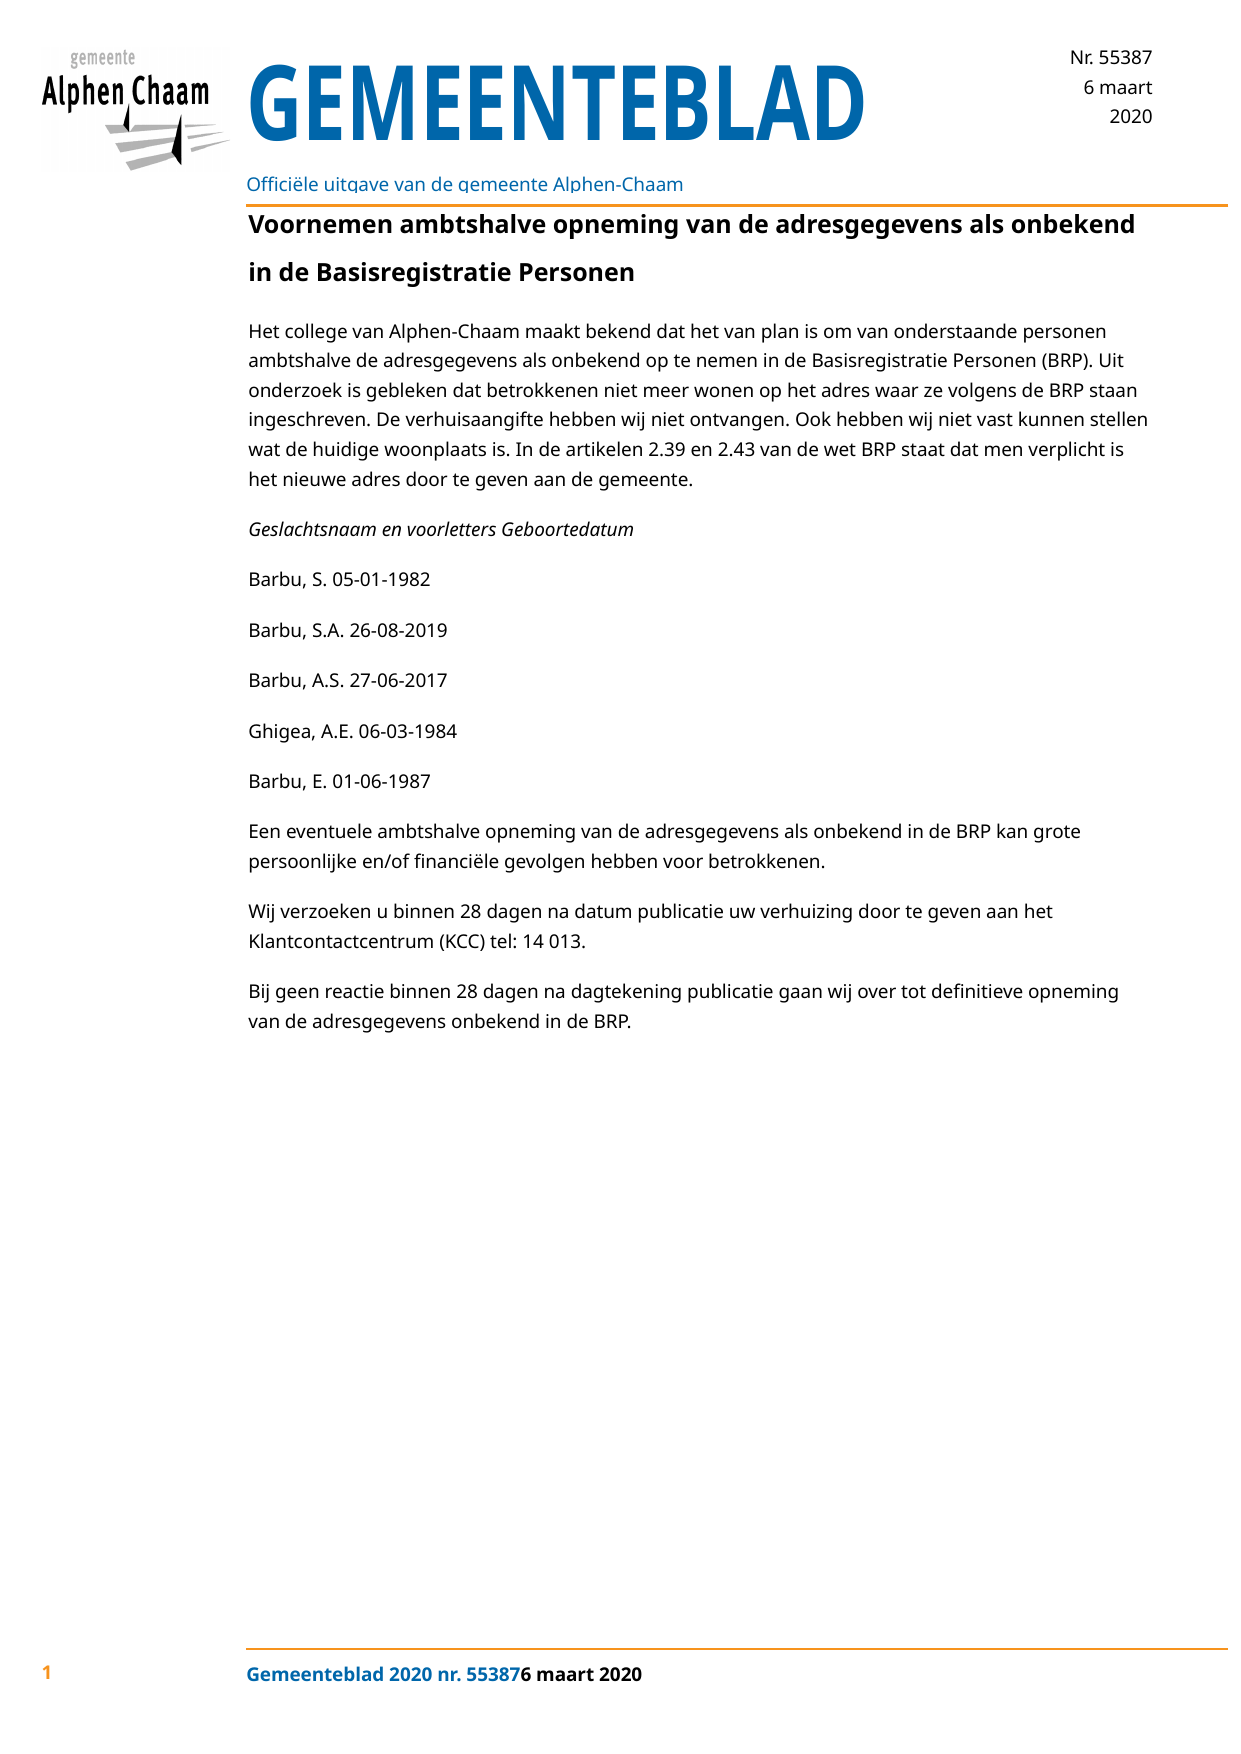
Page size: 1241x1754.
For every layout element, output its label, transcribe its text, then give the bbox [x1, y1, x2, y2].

text Wij verzoeken u binnen 28 dagen na datum publicatie uw verhuizing door te geven aan het Klantcontactcentrum (KCC) tel: 14 013. [248, 899, 1152, 954]
text Geslachtsnaam en voorletters Geboortedatum [248, 516, 1152, 542]
text Bij geen reactie binnen 28 dagen na dagtekening publicatie gaan wij over tot definitieve opneming van de adresgegevens onbekend in de BRP. [248, 979, 1152, 1034]
text Ghigea, A.E. 06-03-1984 [248, 718, 1152, 744]
text Barbu, E. 01-06-1987 [248, 768, 1152, 794]
text Barbu, A.S. 27-06-2017 [248, 667, 1152, 693]
text Barbu, S.A. 26-08-2019 [248, 617, 1152, 643]
text Barbu, S. 05-01-1982 [248, 567, 1152, 592]
text Een eventuele ambtshalve opneming van de adresgegevens als onbekend in de BRP kan grote persoonlijke en/of financiële gevolgen hebben voor betrokkenen. [248, 819, 1152, 874]
text Voornemen ambtshalve opneming van de adresgegevens als onbekend in de Basisregistratie Personen [248, 207, 1152, 288]
text Het college van Alphen-Chaam maakt bekend dat het van plan is om van onderstaande personen ambtshalve de adresgegevens als onbekend op te nemen in de Basisregistratie Personen (BRP). Uit onderzoek is gebleken dat betrokkenen niet meer wonen op het adres waar ze volgens de BRP staan ingeschreven. De verhuisaangifte hebben wij niet ontvangen. Ook hebben wij niet vast kunnen stellen wat de huidige woonplaats is. In de artikelen 2.39 en 2.43 van de wet BRP staat dat men verplicht is het nieuwe adres door te geven aan de gemeente. [248, 318, 1152, 492]
picture [41, 47, 231, 172]
